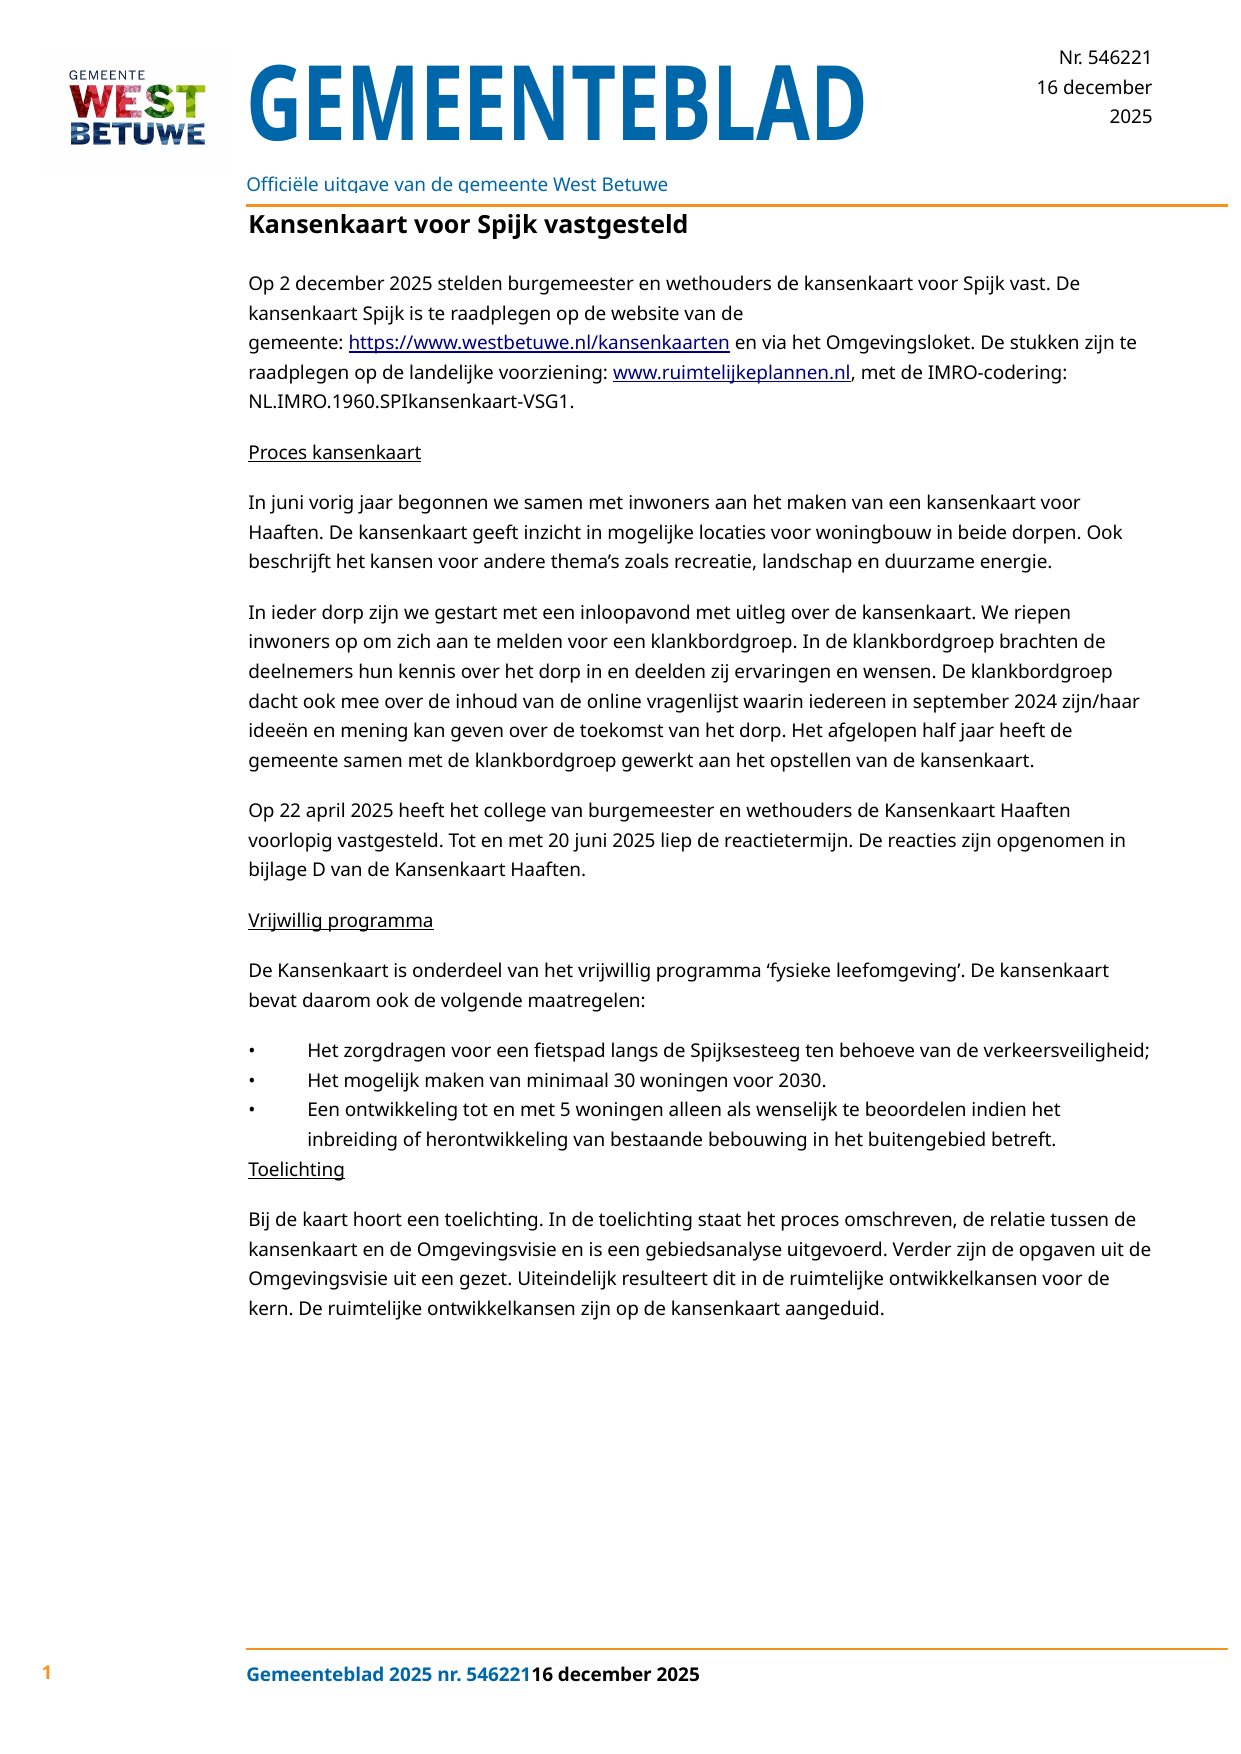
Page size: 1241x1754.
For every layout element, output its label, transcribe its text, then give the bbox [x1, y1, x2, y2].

text In ieder dorp zijn we gestart met een inloopavond met uitleg over de kansenkaart. We riepen inwoners op om zich aan te melden voor een klankbordgroep. In de klankbordgroep brachten de deelnemers hun kennis over het dorp in en deelden zij ervaringen en wensen. De klankbordgroep dacht ook mee over de inhoud van de online vragenlijst waarin iedereen in september 2024 zijn/haar ideeën en mening kan geven over de toekomst van het dorp. Het afgelopen half jaar heeft de gemeente samen met de klankbordgroep gewerkt aan het opstellen van de kansenkaart. [248, 599, 1152, 773]
text Vrijwillig programma [248, 907, 1152, 933]
text Toelichting [248, 1156, 1152, 1181]
text Bij de kaart hoort een toelichting. In de toelichting staat het proces omschreven, de relatie tussen de kansenkaart en de Omgevingsvisie en is een gebiedsanalyse uitgevoerd. Verder zijn de opgaven uit de Omgevingsvisie uit een gezet. Uiteindelijk resulteert dit in de ruimtelijke ontwikkelkansen voor de kern. De ruimtelijke ontwikkelkansen zijn op de kansenkaart aangeduid. [248, 1206, 1152, 1321]
text De Kansenkaart is onderdeel van het vrijwillig programma ‘fysieke leefomgeving’. De kansenkaart bevat daarom ook de volgende maatregelen: [248, 957, 1152, 1013]
list Een ontwikkeling tot en met 5 woningen alleen als wenselijk te beoordelen indien het inbreiding of herontwikkeling van bestaande bebouwing in het buitengebied betreft. [248, 1097, 1152, 1152]
text Kansenkaart voor Spijk vastgesteld [248, 207, 1152, 241]
text Op 22 april 2025 heeft het college van burgemeester en wethouders de Kansenkaart Haaften voorlopig vastgesteld. Tot en met 20 juni 2025 liep de reactietermijn. De reacties zijn opgenomen in bijlage D van de Kansenkaart Haaften. [248, 797, 1152, 882]
text In juni vorig jaar begonnen we samen met inwoners aan het maken van een kansenkaart voor Haaften. De kansenkaart geeft inzicht in mogelijke locaties voor woningbouw in beide dorpen. Ook beschrijft het kansen voor andere thema’s zoals recreatie, landschap en duurzame energie. [248, 489, 1152, 574]
picture [41, 47, 231, 172]
text Op 2 december 2025 stelden burgemeester en wethouders de kansenkaart voor Spijk vast. De kansenkaart Spijk is te raadplegen op de website van de gemeente: https://www.westbetuwe.nl/kansenkaarten en via het Omgevingsloket. De stukken zijn te raadplegen op de landelijke voorziening: www.ruimtelijkeplannen.nl, met de IMRO-codering: NL.IMRO.1960.SPIkansenkaart-VSG1. [248, 270, 1152, 414]
list Het mogelijk maken van minimaal 30 woningen voor 2030. [248, 1067, 1152, 1093]
text Proces kansenkaart [248, 439, 1152, 465]
list Het zorgdragen voor een fietspad langs de Spijksesteeg ten behoeve van de verkeersveiligheid; [248, 1037, 1152, 1063]
